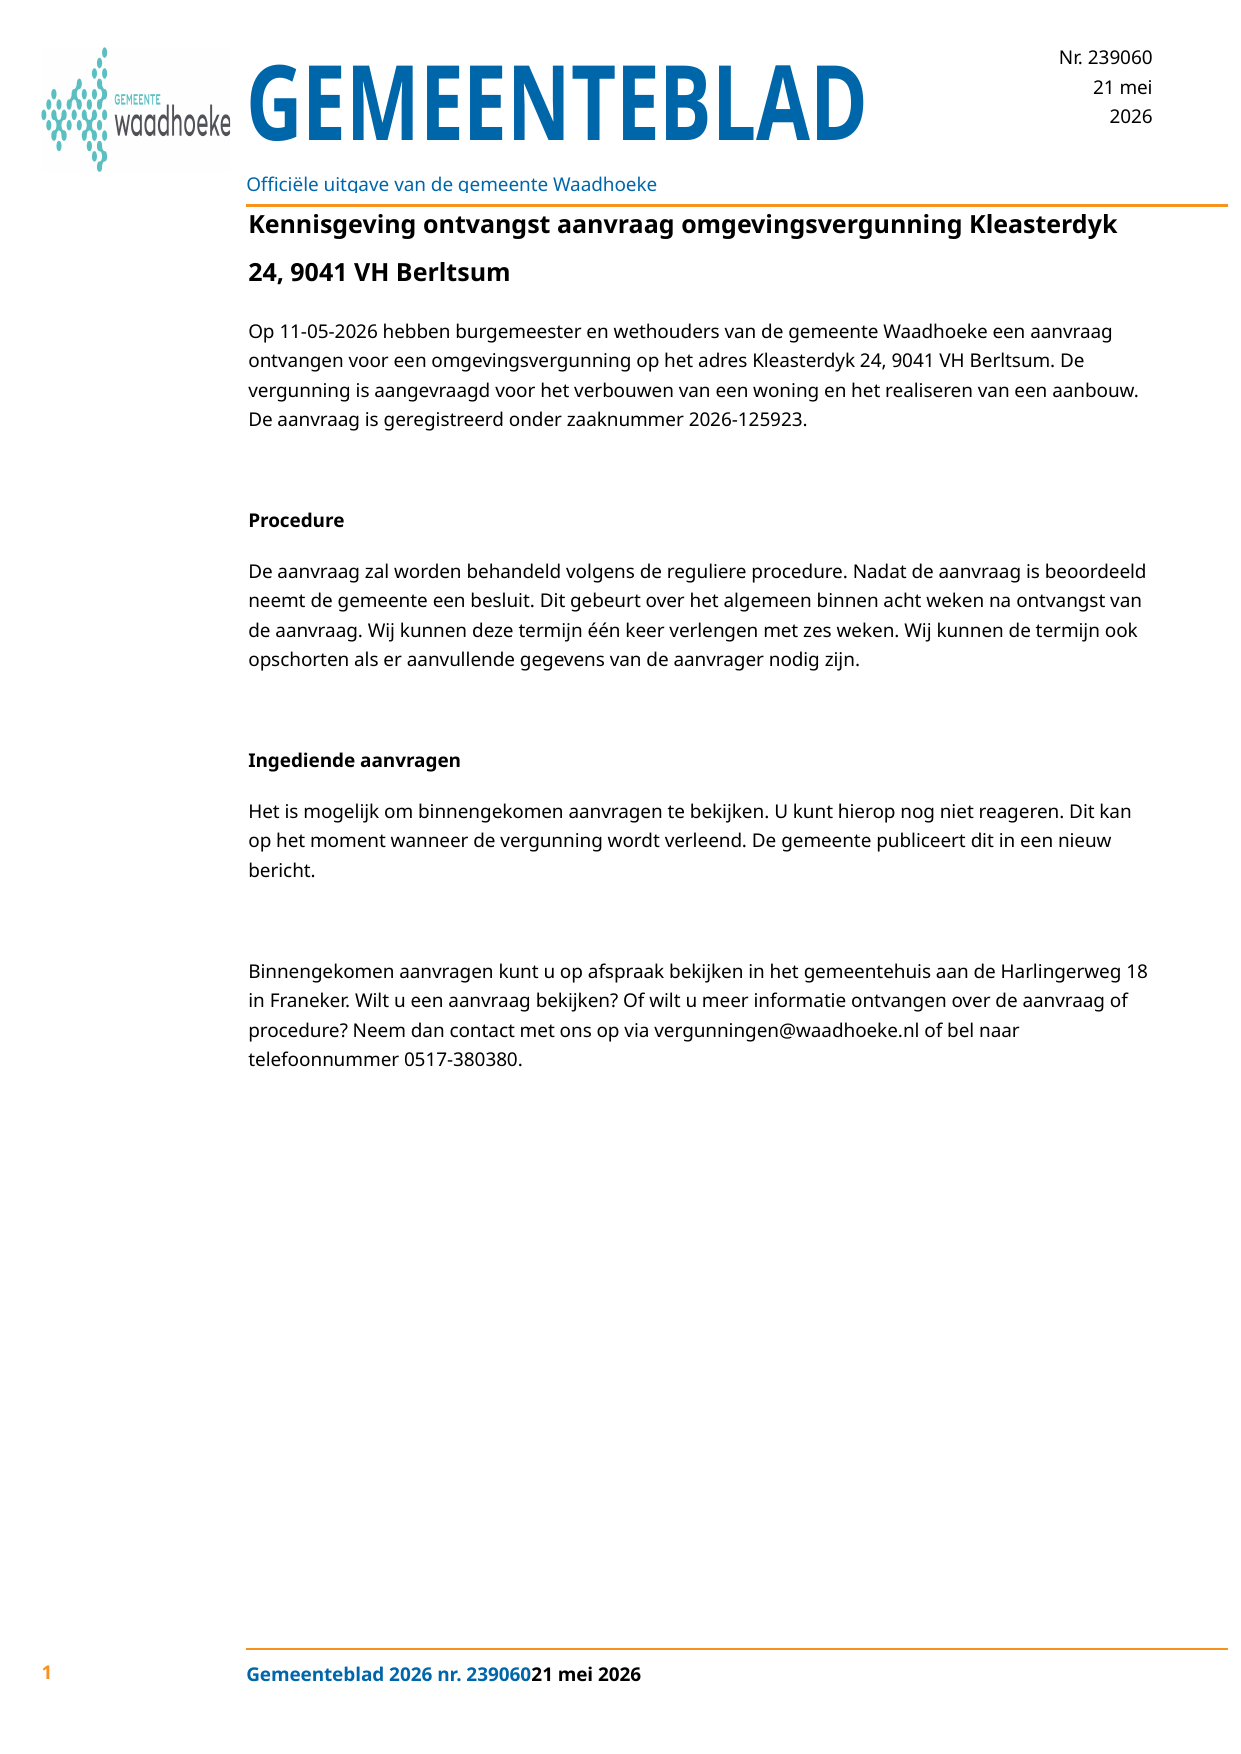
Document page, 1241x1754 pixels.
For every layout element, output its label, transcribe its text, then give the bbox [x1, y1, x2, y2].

text De aanvraag zal worden behandeld volgens de reguliere procedure. Nadat de aanvraag is beoordeeld neemt de gemeente een besluit. Dit gebeurt over het algemeen binnen acht weken na ontvangst van de aanvraag. Wij kunnen deze termijn één keer verlengen met zes weken. Wij kunnen de termijn ook opschorten als er aanvullende gegevens van de aanvrager nodig zijn. [248, 558, 1152, 672]
text Het is mogelijk om binnengekomen aanvragen te bekijken. U kunt hierop nog niet reageren. Dit kan op het moment wanneer de vergunning wordt verleend. De gemeente publiceert dit in een nieuw bericht. [248, 798, 1152, 883]
text Procedure [248, 507, 1152, 533]
picture [41, 47, 231, 172]
text Ingediende aanvragen [248, 747, 1152, 773]
text Kennisgeving ontvangst aanvraag omgevingsvergunning Kleasterdyk 24, 9041 VH Berltsum [248, 207, 1152, 288]
text Op 11-05-2026 hebben burgemeester en wethouders van de gemeente Waadhoeke een aanvraag ontvangen voor een omgevingsvergunning op het adres Kleasterdyk 24, 9041 VH Berltsum. De vergunning is aangevraagd voor het verbouwen van een woning en het realiseren van een aanbouw. De aanvraag is geregistreerd onder zaaknummer 2026-125923. [248, 318, 1152, 432]
text Binnengekomen aanvragen kunt u op afspraak bekijken in het gemeentehuis aan de Harlingerweg 18 in Franeker. Wilt u een aanvraag bekijken? Of wilt u meer informatie ontvangen over de aanvraag of procedure? Neem dan contact met ons op via vergunningen@waadhoeke.nl of bel naar telefoonnummer 0517-380380. [248, 958, 1152, 1072]
